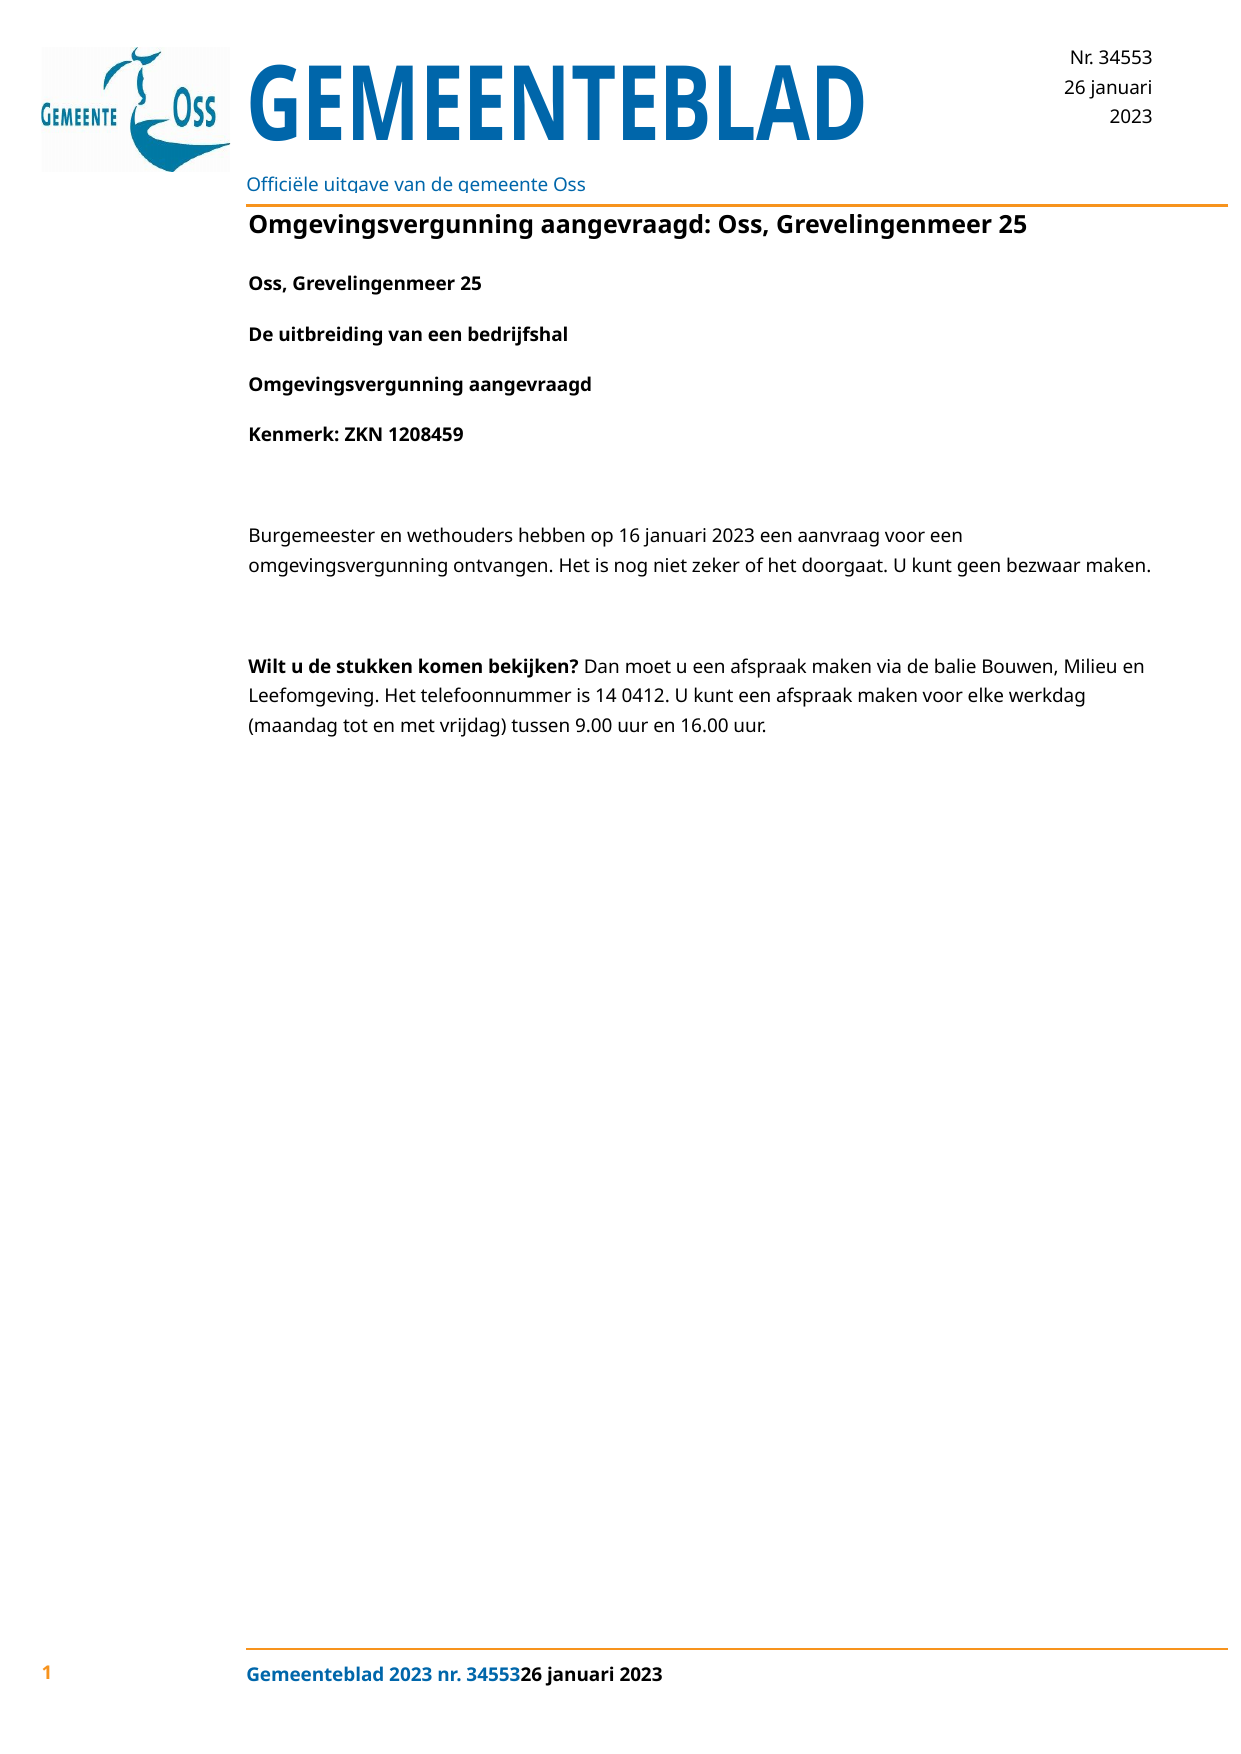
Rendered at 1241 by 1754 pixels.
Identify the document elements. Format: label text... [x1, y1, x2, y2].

text Oss, Grevelingenmeer 25 [248, 270, 1152, 296]
text Kenmerk: ZKN 1208459 [248, 422, 1152, 447]
text De uitbreiding van een bedrijfshal [248, 321, 1152, 346]
text Omgevingsvergunning aangevraagd [248, 371, 1152, 397]
text Omgevingsvergunning aangevraagd: Oss, Grevelingenmeer 25 [248, 207, 1152, 241]
text Burgemeester en wethouders hebben op 16 januari 2023 een aanvraag voor een omgevingsvergunning ontvangen. Het is nog niet zeker of het doorgaat. U kunt geen bezwaar maken. [248, 522, 1152, 578]
text Wilt u de stukken komen bekijken? Dan moet u een afspraak maken via de balie Bouwen, Milieu en Leefomgeving. Het telefoonnummer is 14 0412. U kunt een afspraak maken voor elke werkdag (maandag tot en met vrijdag) tussen 9.00 uur en 16.00 uur. [248, 653, 1152, 738]
picture [41, 47, 231, 172]
